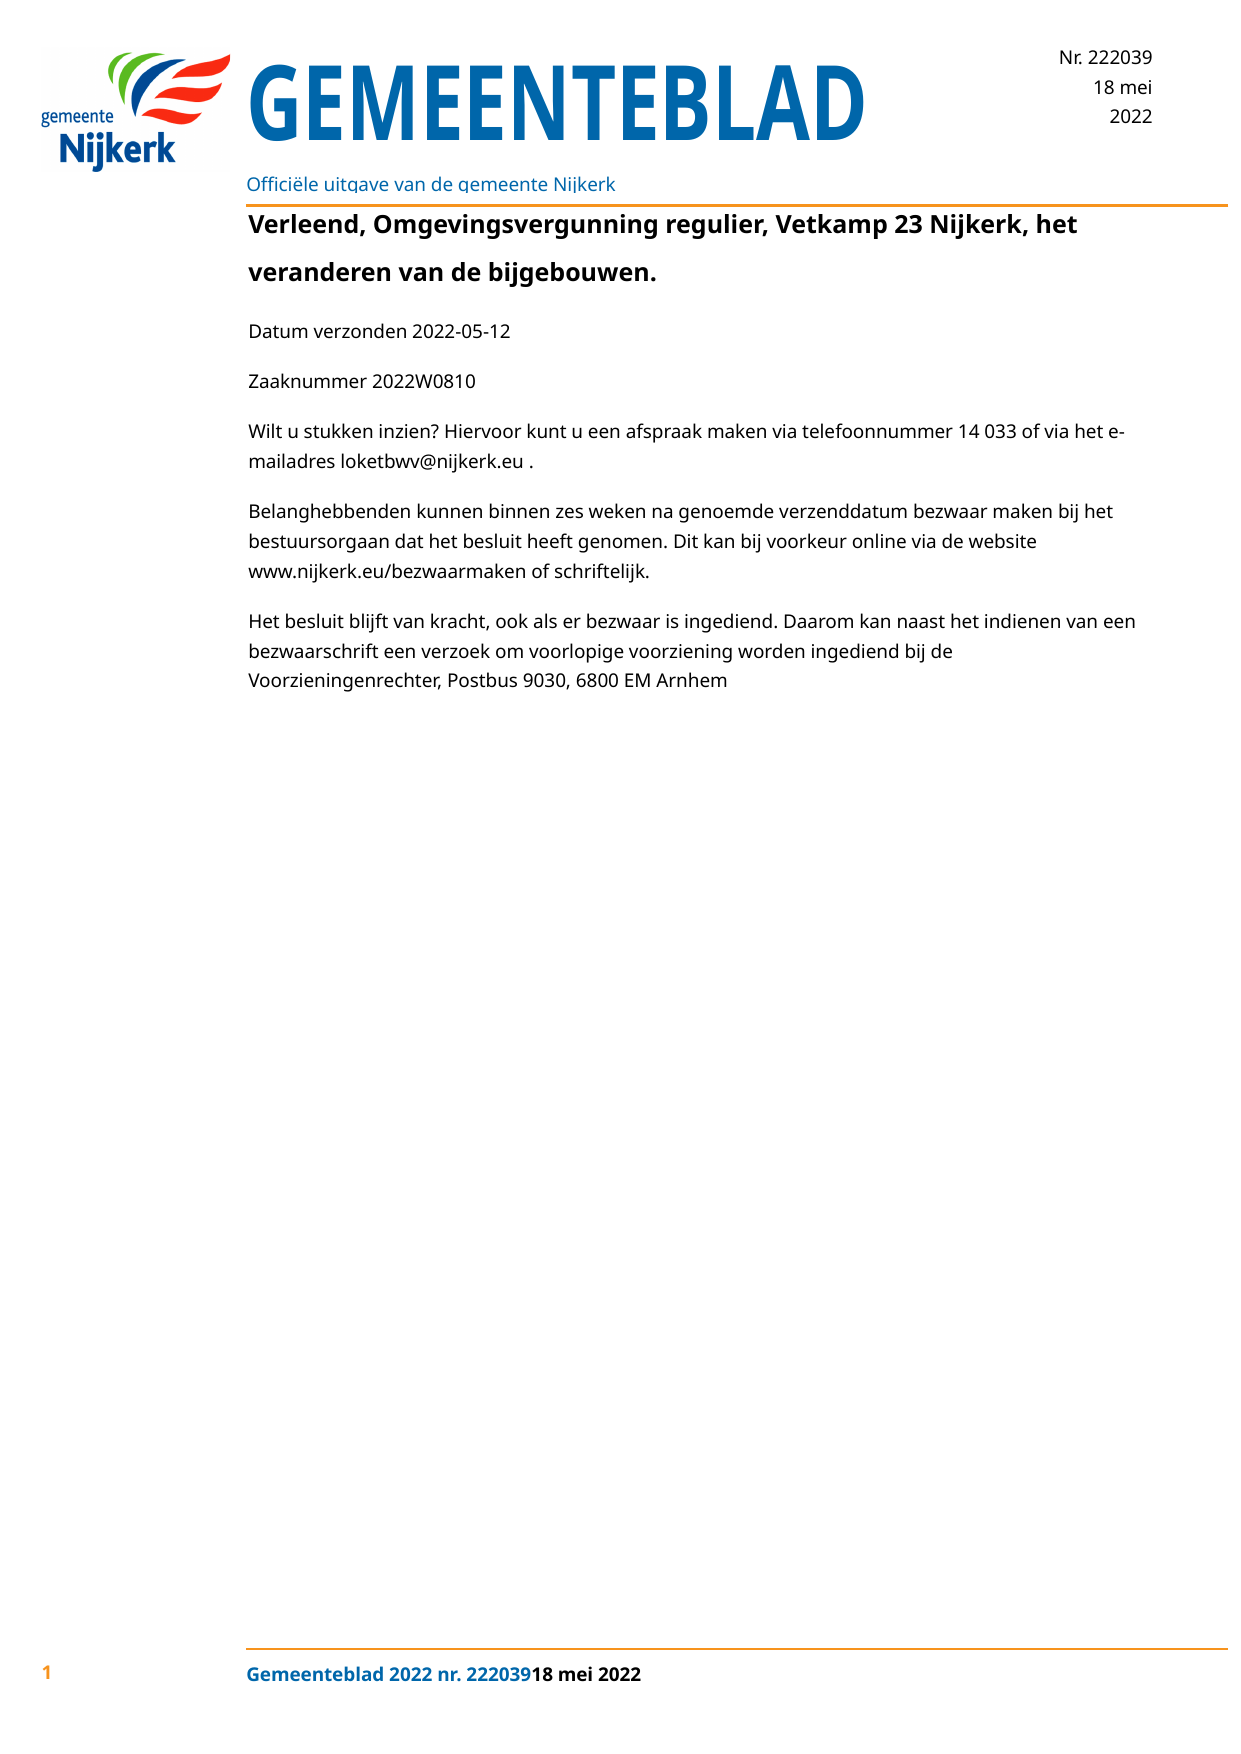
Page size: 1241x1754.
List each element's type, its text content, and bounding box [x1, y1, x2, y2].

text Verleend, Omgevingsvergunning regulier, Vetkamp 23 Nijkerk, het veranderen van de bijgebouwen. [248, 207, 1152, 288]
text Zaaknummer 2022W0810 [248, 368, 1152, 394]
text Datum verzonden 2022-05-12 [248, 318, 1152, 344]
text Belanghebbenden kunnen binnen zes weken na genoemde verzenddatum bezwaar maken bij het bestuursorgaan dat het besluit heeft genomen. Dit kan bij voorkeur online via de website www.nijkerk.eu/bezwaarmaken of schriftelijk. [248, 499, 1152, 584]
text Het besluit blijft van kracht, ook als er bezwaar is ingediend. Daarom kan naast het indienen van een bezwaarschrift een verzoek om voorlopige voorziening worden ingediend bij de Voorzieningenrechter, Postbus 9030, 6800 EM Arnhem [248, 608, 1152, 693]
picture [41, 47, 231, 172]
text Wilt u stukken inzien? Hiervoor kunt u een afspraak maken via telefoonnummer 14 033 of via het e-mailadres loketbwv@nijkerk.eu . [248, 419, 1152, 474]
